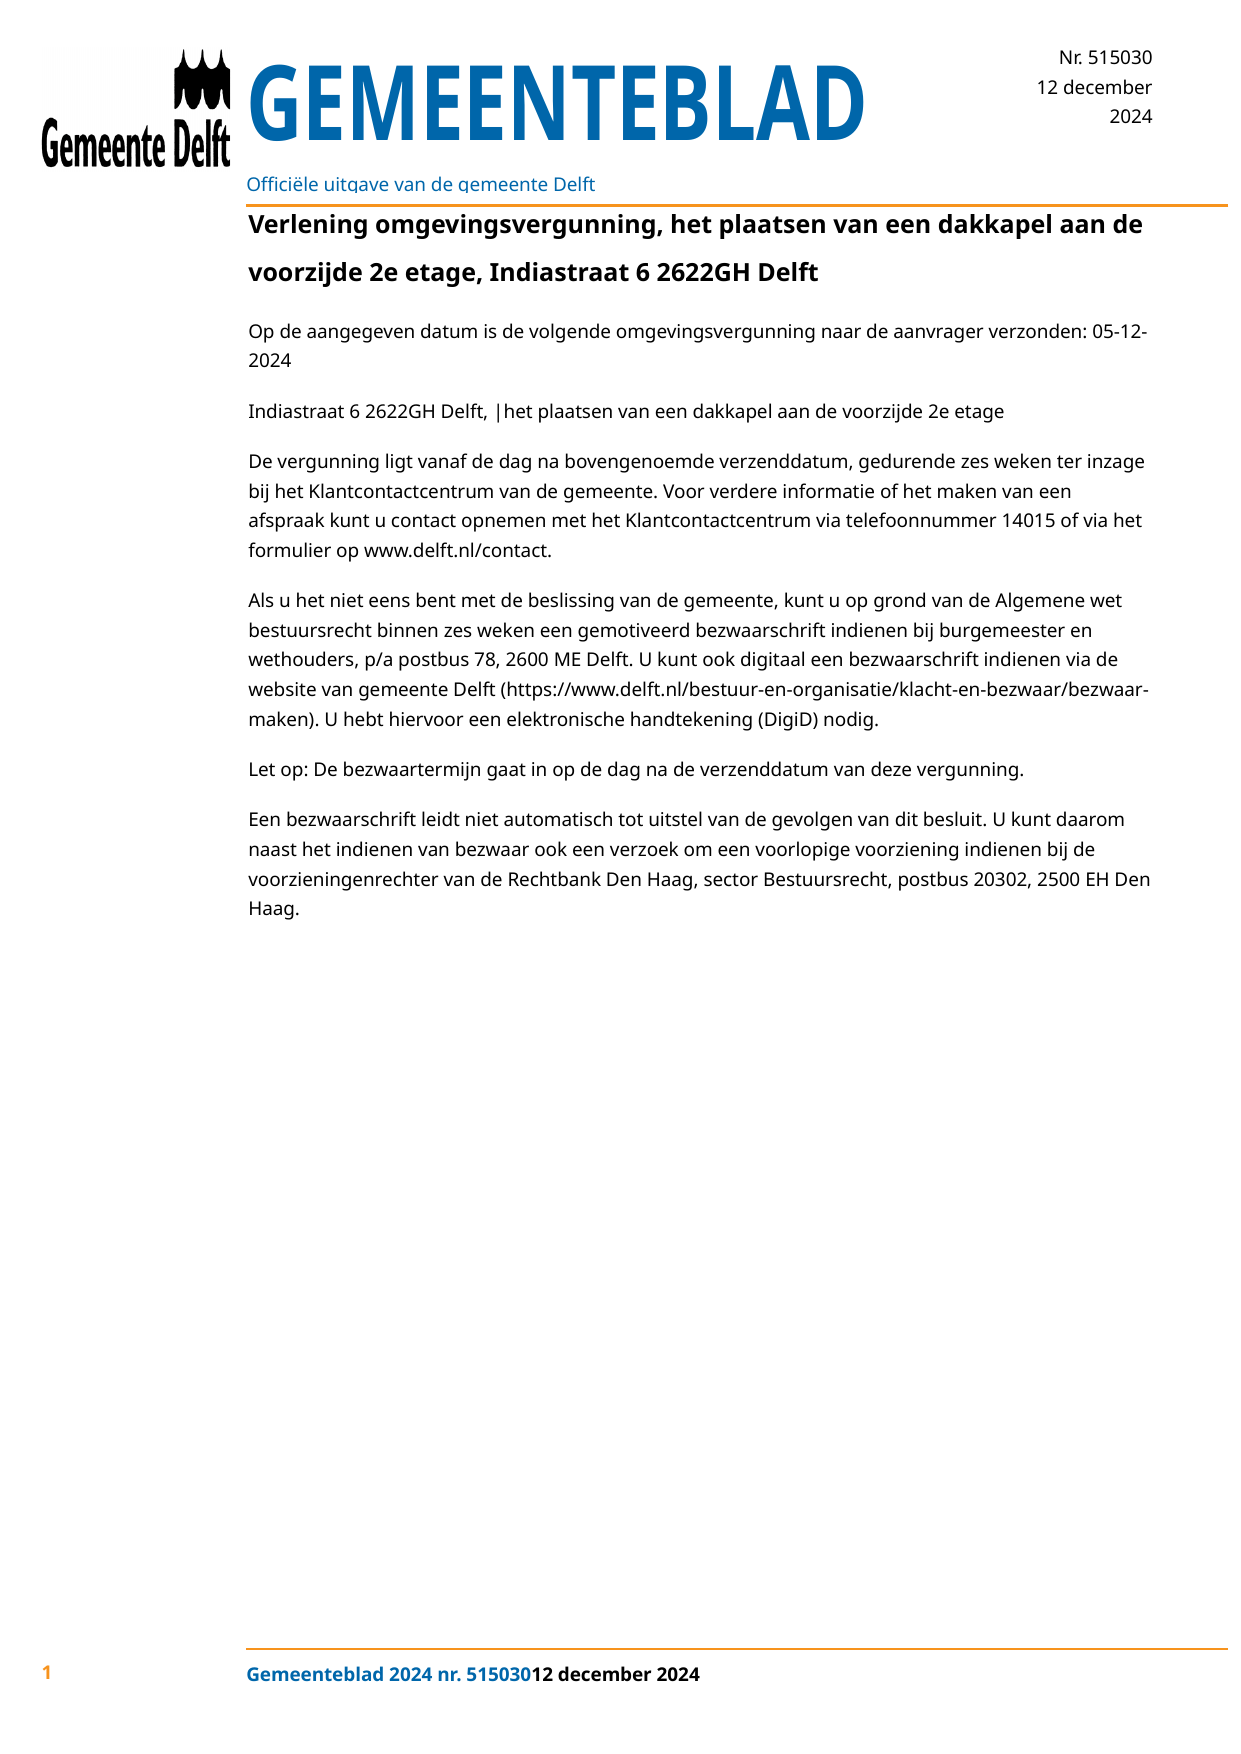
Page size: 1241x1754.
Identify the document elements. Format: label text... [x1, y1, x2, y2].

text Op de aangegeven datum is de volgende omgevingsvergunning naar de aanvrager verzonden: 05-12-2024 [248, 318, 1152, 373]
text Een bezwaarschrift leidt niet automatisch tot uitstel van de gevolgen van dit besluit. U kunt daarom naast het indienen van bezwaar ook een verzoek om een voorlopige voorziening indienen bij de voorzieningenrechter van de Rechtbank Den Haag, sector Bestuursrecht, postbus 20302, 2500 EH Den Haag. [248, 807, 1152, 921]
text Als u het niet eens bent met de beslissing van de gemeente, kunt u op grond van de Algemene wet bestuursrecht binnen zes weken een gemotiveerd bezwaarschrift indienen bij burgemeester en wethouders, p/a postbus 78, 2600 ME Delft. U kunt ook digitaal een bezwaarschrift indienen via de website van gemeente Delft (https://www.delft.nl/bestuur-en-organisatie/klacht-en-bezwaar/bezwaar-maken). U hebt hiervoor een elektronische handtekening (DigiD) nodig. [248, 587, 1152, 732]
text De vergunning ligt vanaf de dag na bovengenoemde verzenddatum, gedurende zes weken ter inzage bij het Klantcontactcentrum van de gemeente. Voor verdere informatie of het maken van een afspraak kunt u contact opnemen met het Klantcontactcentrum via telefoonnummer 14015 of via het formulier op www.delft.nl/contact. [248, 448, 1152, 563]
text Indiastraat 6 2622GH Delft, |het plaatsen van een dakkapel aan de voorzijde 2e etage [248, 398, 1152, 424]
text Let op: De bezwaartermijn gaat in op de dag na de verzenddatum van deze vergunning. [248, 756, 1152, 782]
picture [41, 47, 231, 172]
text Verlening omgevingsvergunning, het plaatsen van een dakkapel aan de voorzijde 2e etage, Indiastraat 6 2622GH Delft [248, 207, 1152, 288]
